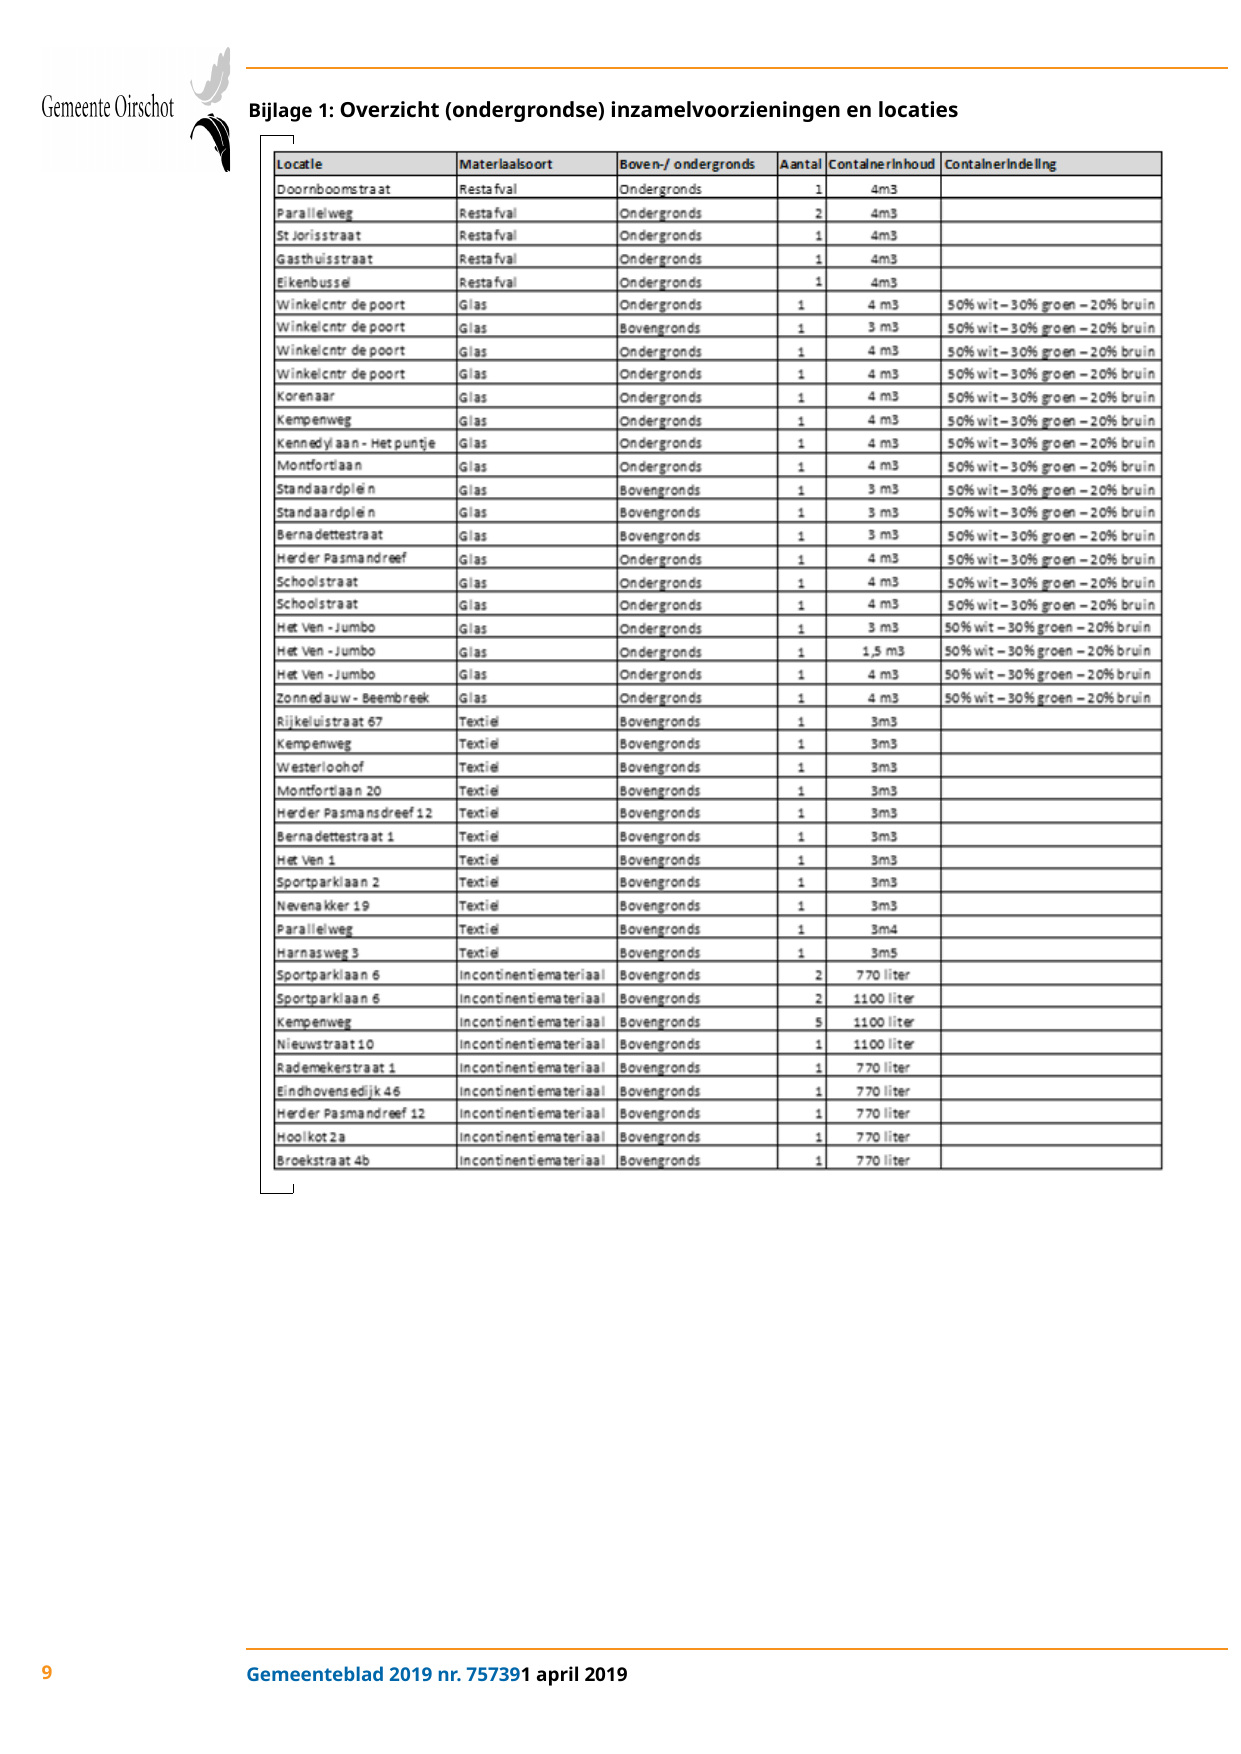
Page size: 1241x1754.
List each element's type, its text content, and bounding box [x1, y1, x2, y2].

picture [41, 47, 231, 172]
text Bijlage 1: Overzicht (ondergrondse) inzamelvoorzieningen en locaties [248, 95, 1152, 123]
picture [268, 144, 1173, 1184]
